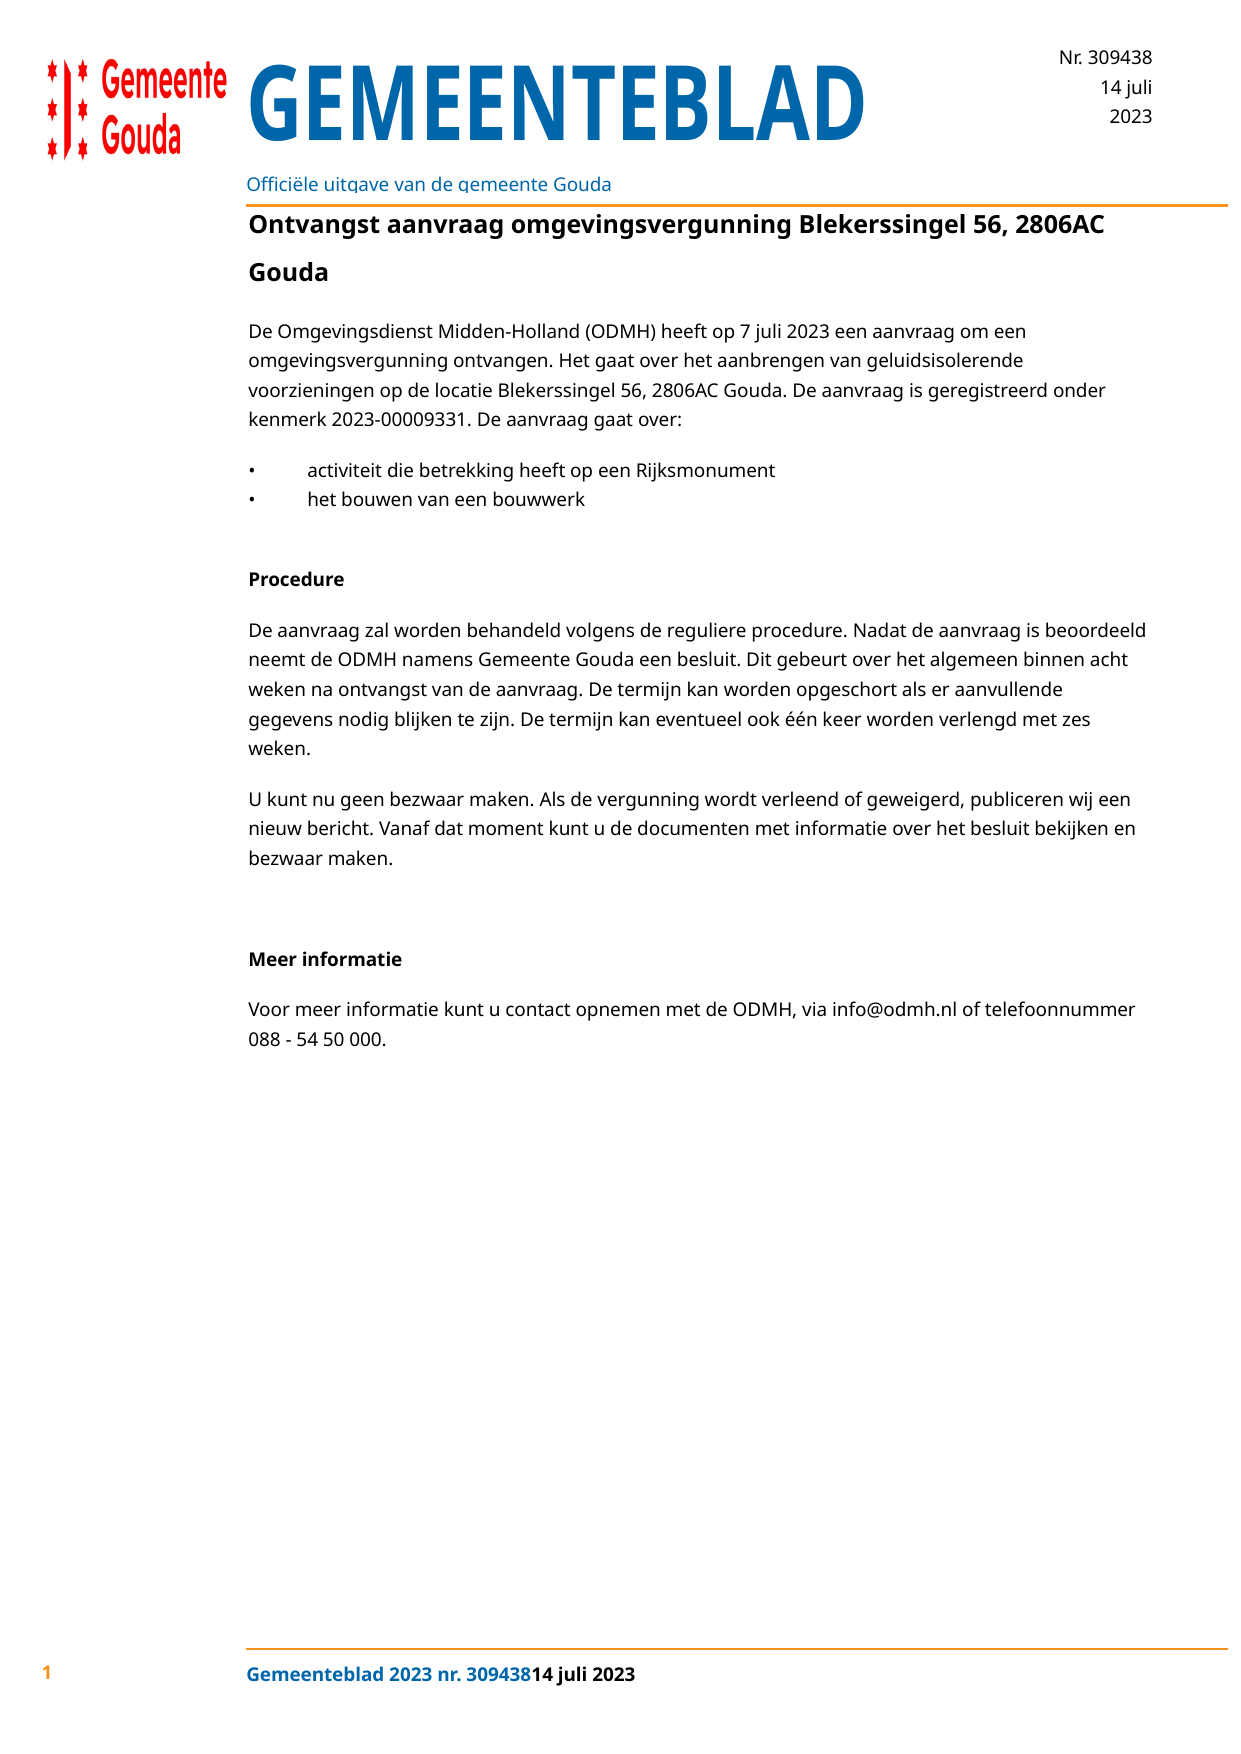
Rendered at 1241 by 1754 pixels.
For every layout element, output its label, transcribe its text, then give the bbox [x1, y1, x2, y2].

list activiteit die betrekking heeft op een Rijksmonument [248, 457, 1152, 483]
picture [41, 47, 231, 172]
text De Omgevingsdienst Midden-Holland (ODMH) heeft op 7 juli 2023 een aanvraag om een omgevingsvergunning ontvangen. Het gaat over het aanbrengen van geluidsisolerende voorzieningen op de locatie Blekerssingel 56, 2806AC Gouda. De aanvraag is geregistreerd onder kenmerk 2023-00009331. De aanvraag gaat over: [248, 318, 1152, 432]
text U kunt nu geen bezwaar maken. Als de vergunning wordt verleend of geweigerd, publiceren wij een nieuw bericht. Vanaf dat moment kunt u de documenten met informatie over het besluit bekijken en bezwaar maken. [248, 786, 1152, 871]
text Voor meer informatie kunt u contact opnemen met de ODMH, via info@odmh.nl of telefoonnummer 088 - 54 50 000. [248, 996, 1152, 1052]
text Procedure [248, 567, 1152, 592]
text Ontvangst aanvraag omgevingsvergunning Blekerssingel 56, 2806AC Gouda [248, 207, 1152, 288]
list het bouwen van een bouwwerk [248, 487, 1152, 512]
text Meer informatie [248, 946, 1152, 972]
text De aanvraag zal worden behandeld volgens de reguliere procedure. Nadat de aanvraag is beoordeeld neemt de ODMH namens Gemeente Gouda een besluit. Dit gebeurt over het algemeen binnen acht weken na ontvangst van de aanvraag. De termijn kan worden opgeschort als er aanvullende gegevens nodig blijken te zijn. De termijn kan eventueel ook één keer worden verlengd met zes weken. [248, 617, 1152, 761]
